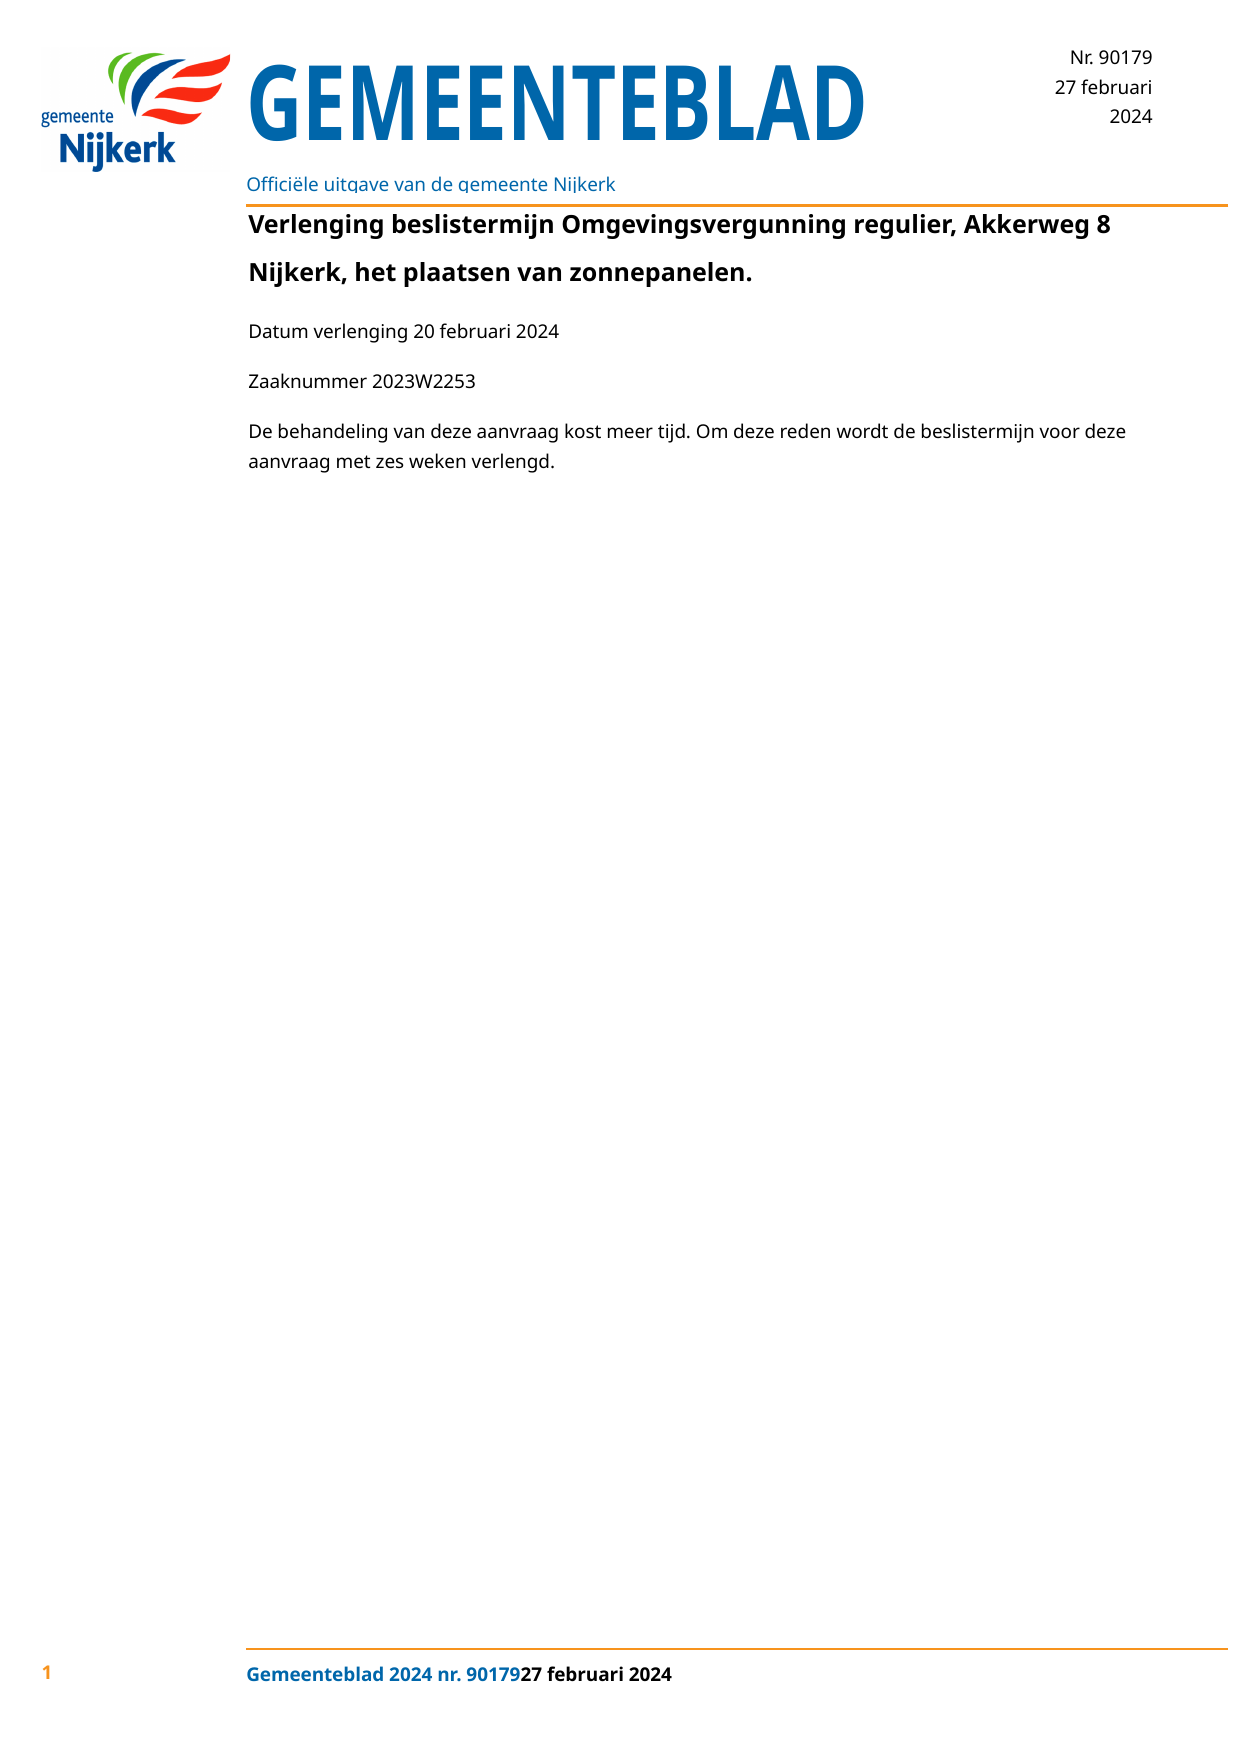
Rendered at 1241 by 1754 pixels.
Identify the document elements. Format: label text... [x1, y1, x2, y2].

text Verlenging beslistermijn Omgevingsvergunning regulier, Akkerweg 8 Nijkerk, het plaatsen van zonnepanelen. [248, 207, 1152, 288]
text De behandeling van deze aanvraag kost meer tijd. Om deze reden wordt de beslistermijn voor deze aanvraag met zes weken verlengd. [248, 419, 1152, 474]
picture [41, 47, 231, 172]
text Datum verlenging 20 februari 2024 [248, 318, 1152, 344]
text Zaaknummer 2023W2253 [248, 368, 1152, 394]
